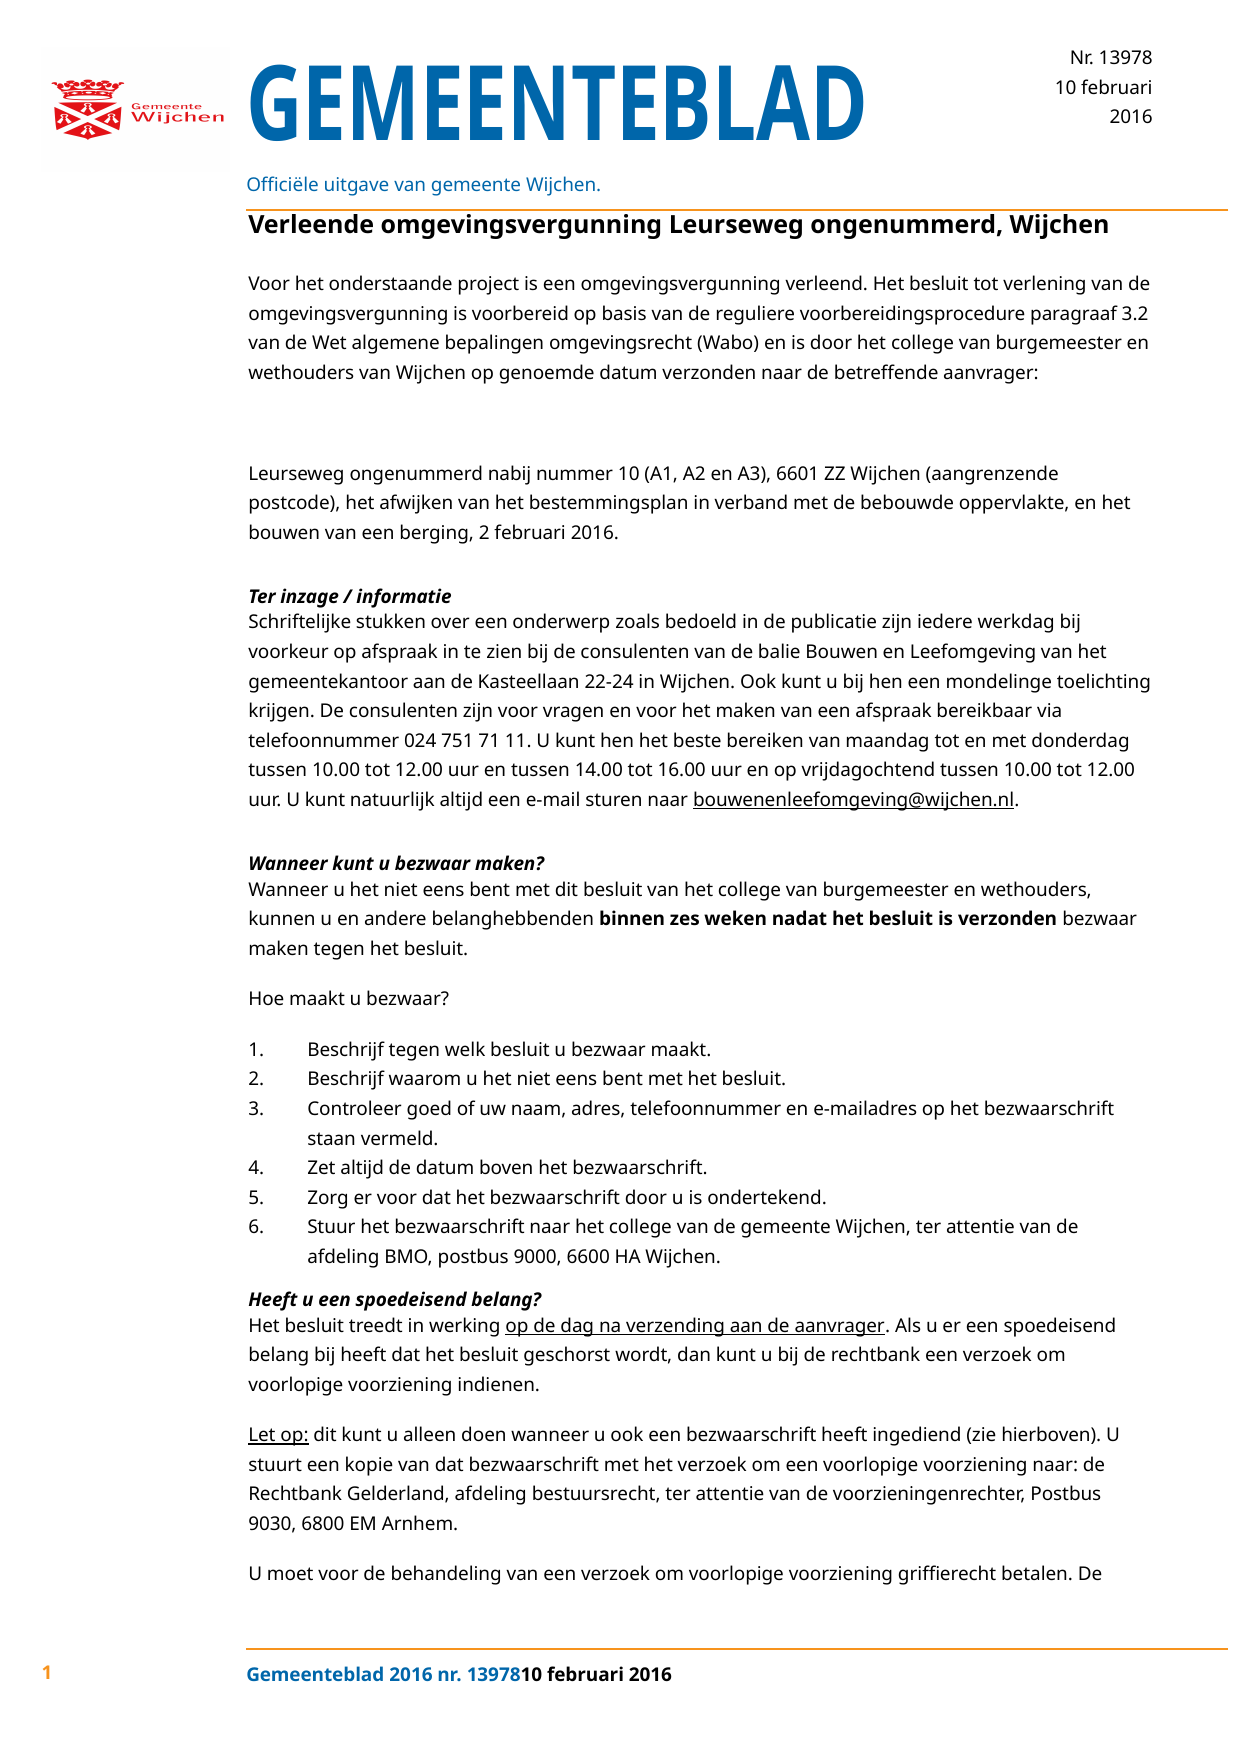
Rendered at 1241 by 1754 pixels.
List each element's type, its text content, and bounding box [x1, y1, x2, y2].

list Controleer goed of uw naam, adres, telefoonnummer en e-mailadres op het bezwaarschrift staan vermeld. [248, 1095, 1152, 1150]
list Beschrijf tegen welk besluit u bezwaar maakt. [248, 1036, 1152, 1062]
text Leurseweg ongenummerd nabij nummer 10 (A1, A2 en A3), 6601 ZZ Wijchen (aangrenzende postcode), het afwijken van het bestemmingsplan in verband met de bebouwde oppervlakte, en het bouwen van een berging, 2 februari 2016. [248, 460, 1152, 545]
text Wanneer kunt u bezwaar maken? [248, 850, 1152, 876]
text Heeft u een spoedeisend belang? [248, 1286, 1152, 1312]
text Wanneer u het niet eens bent met dit besluit van het college van burgemeester en wethouders, kunnen u en andere belanghebbenden binnen zes weken nadat het besluit is verzonden bezwaar maken tegen het besluit. [248, 876, 1152, 961]
text U moet voor de behandeling van een verzoek om voorlopige voorziening griffierecht betalen. De [248, 1561, 1152, 1586]
text Het besluit treedt in werking op de dag na verzending aan de aanvrager. Als u er een spoedeisend belang bij heeft dat het besluit geschorst wordt, dan kunt u bij de rechtbank een verzoek om voorlopige voorziening indienen. [248, 1312, 1152, 1397]
picture [41, 47, 231, 172]
text Schriftelijke stukken over een onderwerp zoals bedoeld in de publicatie zijn iedere werkdag bij voorkeur op afspraak in te zien bij de consulenten van de balie Bouwen en Leefomgeving van het gemeentekantoor aan de Kasteellaan 22-24 in Wijchen. Ook kunt u bij hen een mondelinge toelichting krijgen. De consulenten zijn voor vragen en voor het maken van een afspraak bereikbaar via telefoonnummer 024 751 71 11. U kunt hen het beste bereiken van maandag tot en met donderdag tussen 10.00 tot 12.00 uur en tussen 14.00 tot 16.00 uur en op vrijdagochtend tussen 10.00 tot 12.00 uur. U kunt natuurlijk altijd een e-mail sturen naar bouwenenleefomgeving@wijchen.nl. [248, 609, 1152, 812]
text Hoe maakt u bezwaar? [248, 986, 1152, 1011]
list Beschrijf waarom u het niet eens bent met het besluit. [248, 1066, 1152, 1091]
text Voor het onderstaande project is een omgevingsvergunning verleend. Het besluit tot verlening van de omgevingsvergunning is voorbereid op basis van de reguliere voorbereidingsprocedure paragraaf 3.2 van de Wet algemene bepalingen omgevingsrecht (Wabo) en is door het college van burgemeester en wethouders van Wijchen op genoemde datum verzonden naar de betreffende aanvrager: [248, 270, 1152, 385]
list Zorg er voor dat het bezwaarschrift door u is ondertekend. [248, 1184, 1152, 1209]
list Zet altijd de datum boven het bezwaarschrift. [248, 1154, 1152, 1180]
text Let op: dit kunt u alleen doen wanneer u ook een bezwaarschrift heeft ingediend (zie hierboven). U stuurt een kopie van dat bezwaarschrift met het verzoek om een voorlopige voorziening naar: de Rechtbank Gelderland, afdeling bestuursrecht, ter attentie van de voorzieningenrechter, Postbus 9030, 6800 EM Arnhem. [248, 1421, 1152, 1536]
text Ter inzage / informatie [248, 583, 1152, 609]
list Stuur het bezwaarschrift naar het college van de gemeente Wijchen, ter attentie van de afdeling BMO, postbus 9000, 6600 HA Wijchen. [248, 1213, 1152, 1269]
text Verleende omgevingsvergunning Leurseweg ongenummerd, Wijchen [248, 211, 1152, 241]
